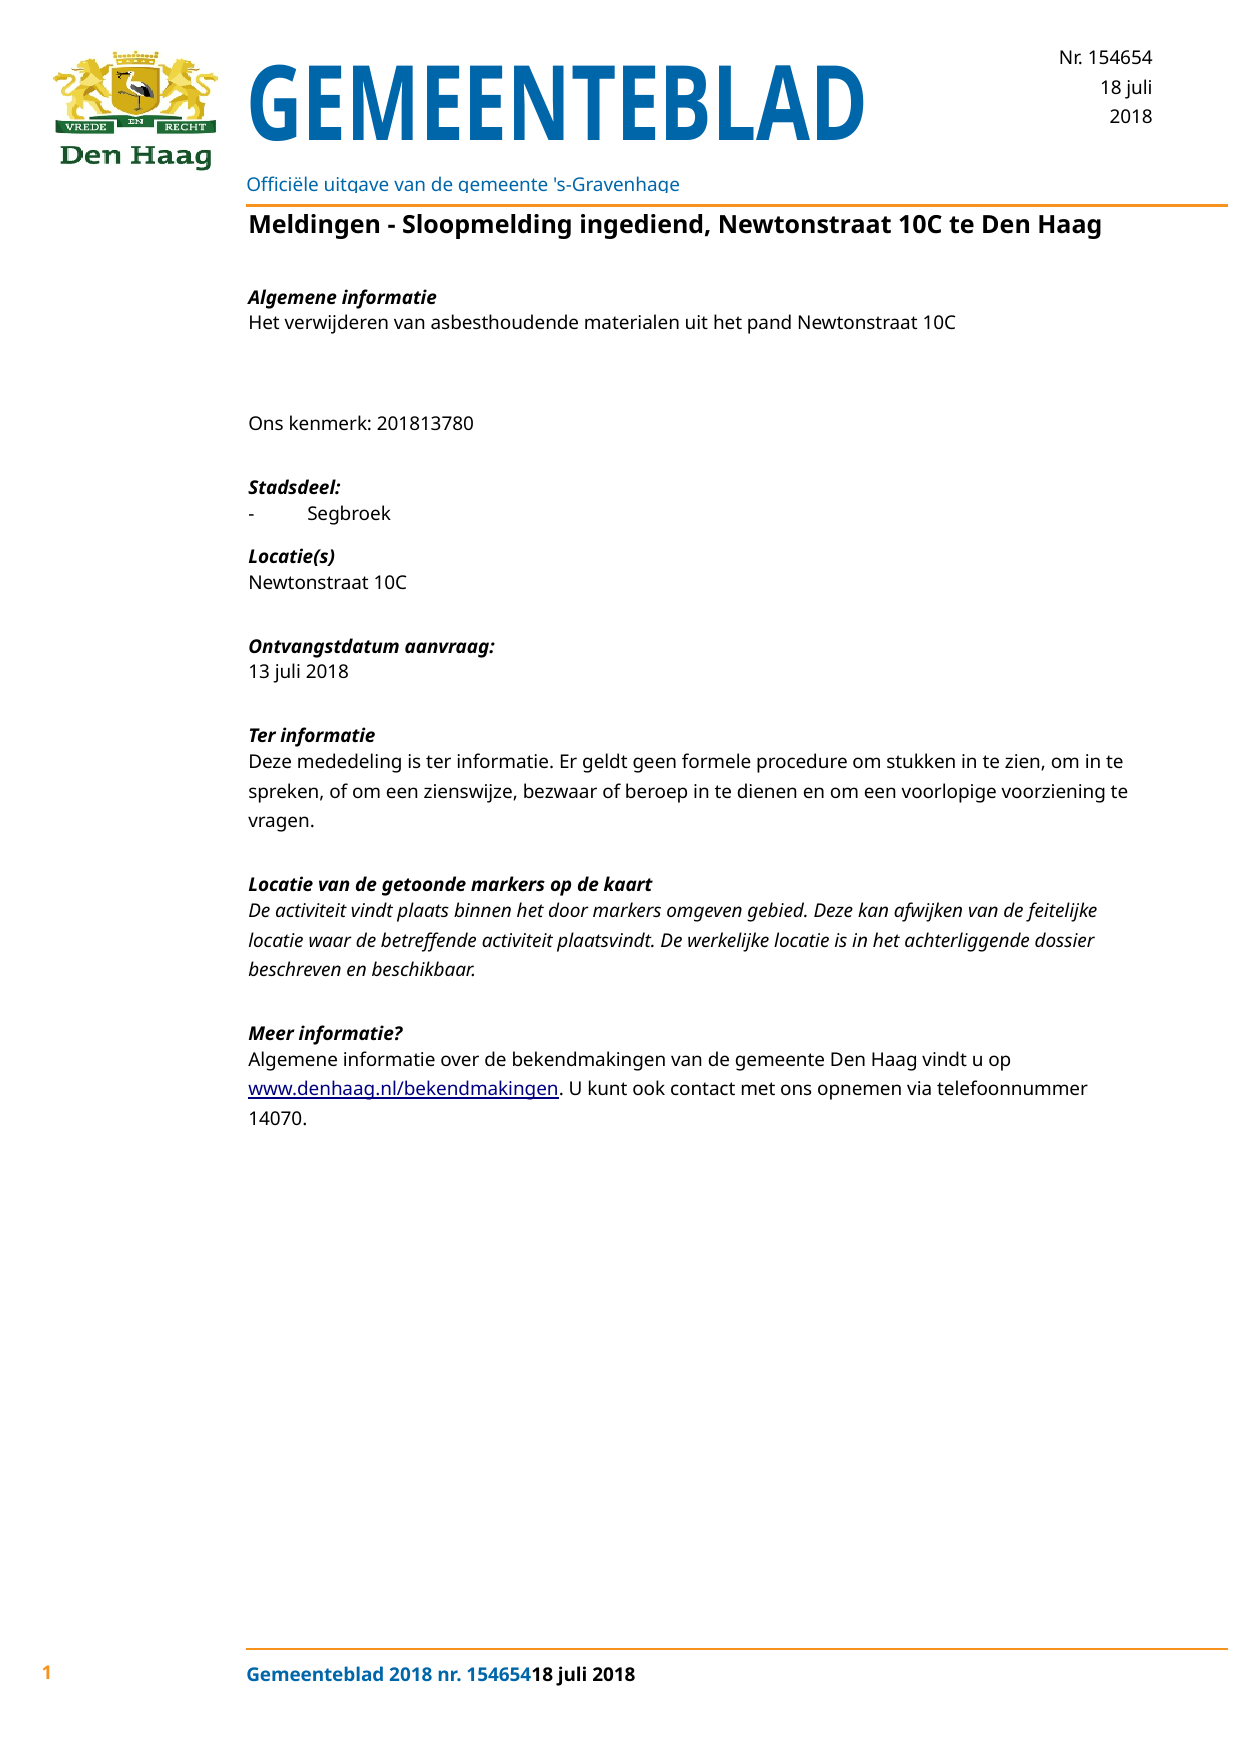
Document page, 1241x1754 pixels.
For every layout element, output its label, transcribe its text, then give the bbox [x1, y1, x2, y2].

picture [41, 47, 231, 172]
text Stadsdeel: [248, 474, 1152, 500]
text Meldingen - Sloopmelding ingediend, Newtonstraat 10C te Den Haag [248, 207, 1152, 241]
text Locatie van de getoonde markers op de kaart [248, 871, 1152, 897]
text 13 juli 2018 [248, 659, 1152, 684]
text De activiteit vindt plaats binnen het door markers omgeven gebied. Deze kan afwijken van de feitelijke locatie waar de betreffende activiteit plaatsvindt. De werkelijke locatie is in het achterliggende dossier beschreven en beschikbaar. [248, 897, 1152, 982]
list Segbroek [248, 500, 1152, 526]
text Meer informatie? [248, 1020, 1152, 1046]
text Ter informatie [248, 723, 1152, 748]
text Deze mededeling is ter informatie. Er geldt geen formele procedure om stukken in te zien, om in te spreken, of om een zienswijze, bezwaar of beroep in te dienen en om een voorlopige voorziening te vragen. [248, 748, 1152, 833]
text Ontvangstdatum aanvraag: [248, 633, 1152, 659]
text Ons kenmerk: 201813780 [248, 410, 1152, 436]
text Algemene informatie over de bekendmakingen van de gemeente Den Haag vindt u op www.denhaag.nl/bekendmakingen. U kunt ook contact met ons opnemen via telefoonnummer 14070. [248, 1046, 1152, 1131]
text Het verwijderen van asbesthoudende materialen uit het pand Newtonstraat 10C [248, 309, 1152, 335]
text Newtonstraat 10C [248, 569, 1152, 595]
text Locatie(s) [248, 543, 1152, 569]
text Algemene informatie [248, 284, 1152, 309]
